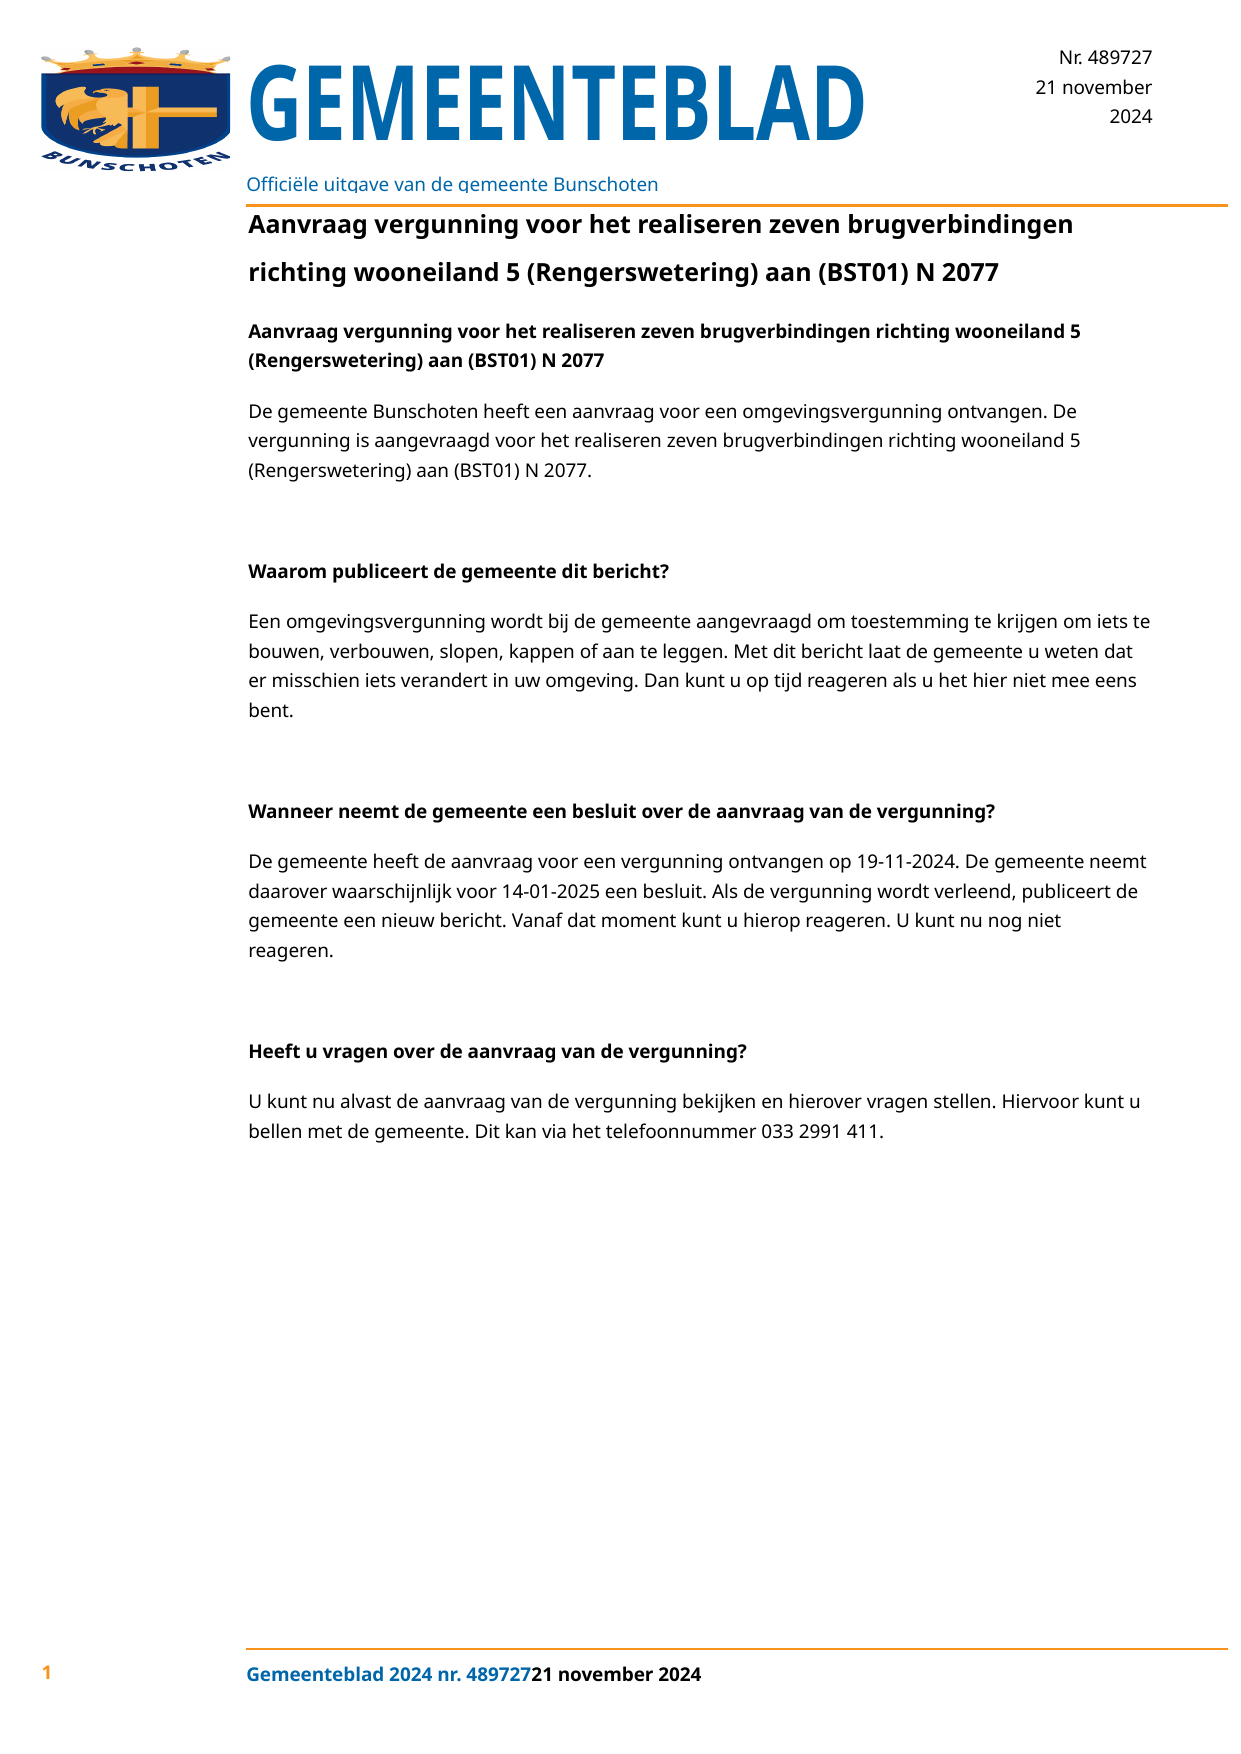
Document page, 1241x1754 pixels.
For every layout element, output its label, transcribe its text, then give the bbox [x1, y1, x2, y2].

picture [41, 47, 231, 172]
text Een omgevingsvergunning wordt bij de gemeente aangevraagd om toestemming te krijgen om iets te bouwen, verbouwen, slopen, kappen of aan te leggen. Met dit bericht laat de gemeente u weten dat er misschien iets verandert in uw omgeving. Dan kunt u op tijd reageren als u het hier niet mee eens bent. [248, 608, 1152, 723]
text Heeft u vragen over de aanvraag van de vergunning? [248, 1038, 1152, 1064]
text Aanvraag vergunning voor het realiseren zeven brugverbindingen richting wooneiland 5 (Rengerswetering) aan (BST01) N 2077 [248, 207, 1152, 288]
text Aanvraag vergunning voor het realiseren zeven brugverbindingen richting wooneiland 5 (Rengerswetering) aan (BST01) N 2077 [248, 318, 1152, 373]
text Wanneer neemt de gemeente een besluit over de aanvraag van de vergunning? [248, 798, 1152, 824]
text De gemeente Bunschoten heeft een aanvraag voor een omgevingsvergunning ontvangen. De vergunning is aangevraagd voor het realiseren zeven brugverbindingen richting wooneiland 5 (Rengerswetering) aan (BST01) N 2077. [248, 398, 1152, 483]
text Waarom publiceert de gemeente dit bericht? [248, 558, 1152, 584]
text U kunt nu alvast de aanvraag van de vergunning bekijken en hierover vragen stellen. Hiervoor kunt u bellen met de gemeente. Dit kan via het telefoonnummer 033 2991 411. [248, 1088, 1152, 1144]
text De gemeente heeft de aanvraag voor een vergunning ontvangen op 19-11-2024. De gemeente neemt daarover waarschijnlijk voor 14-01-2025 een besluit. Als de vergunning wordt verleend, publiceert de gemeente een nieuw bericht. Vanaf dat moment kunt u hierop reageren. U kunt nu nog niet reageren. [248, 848, 1152, 963]
